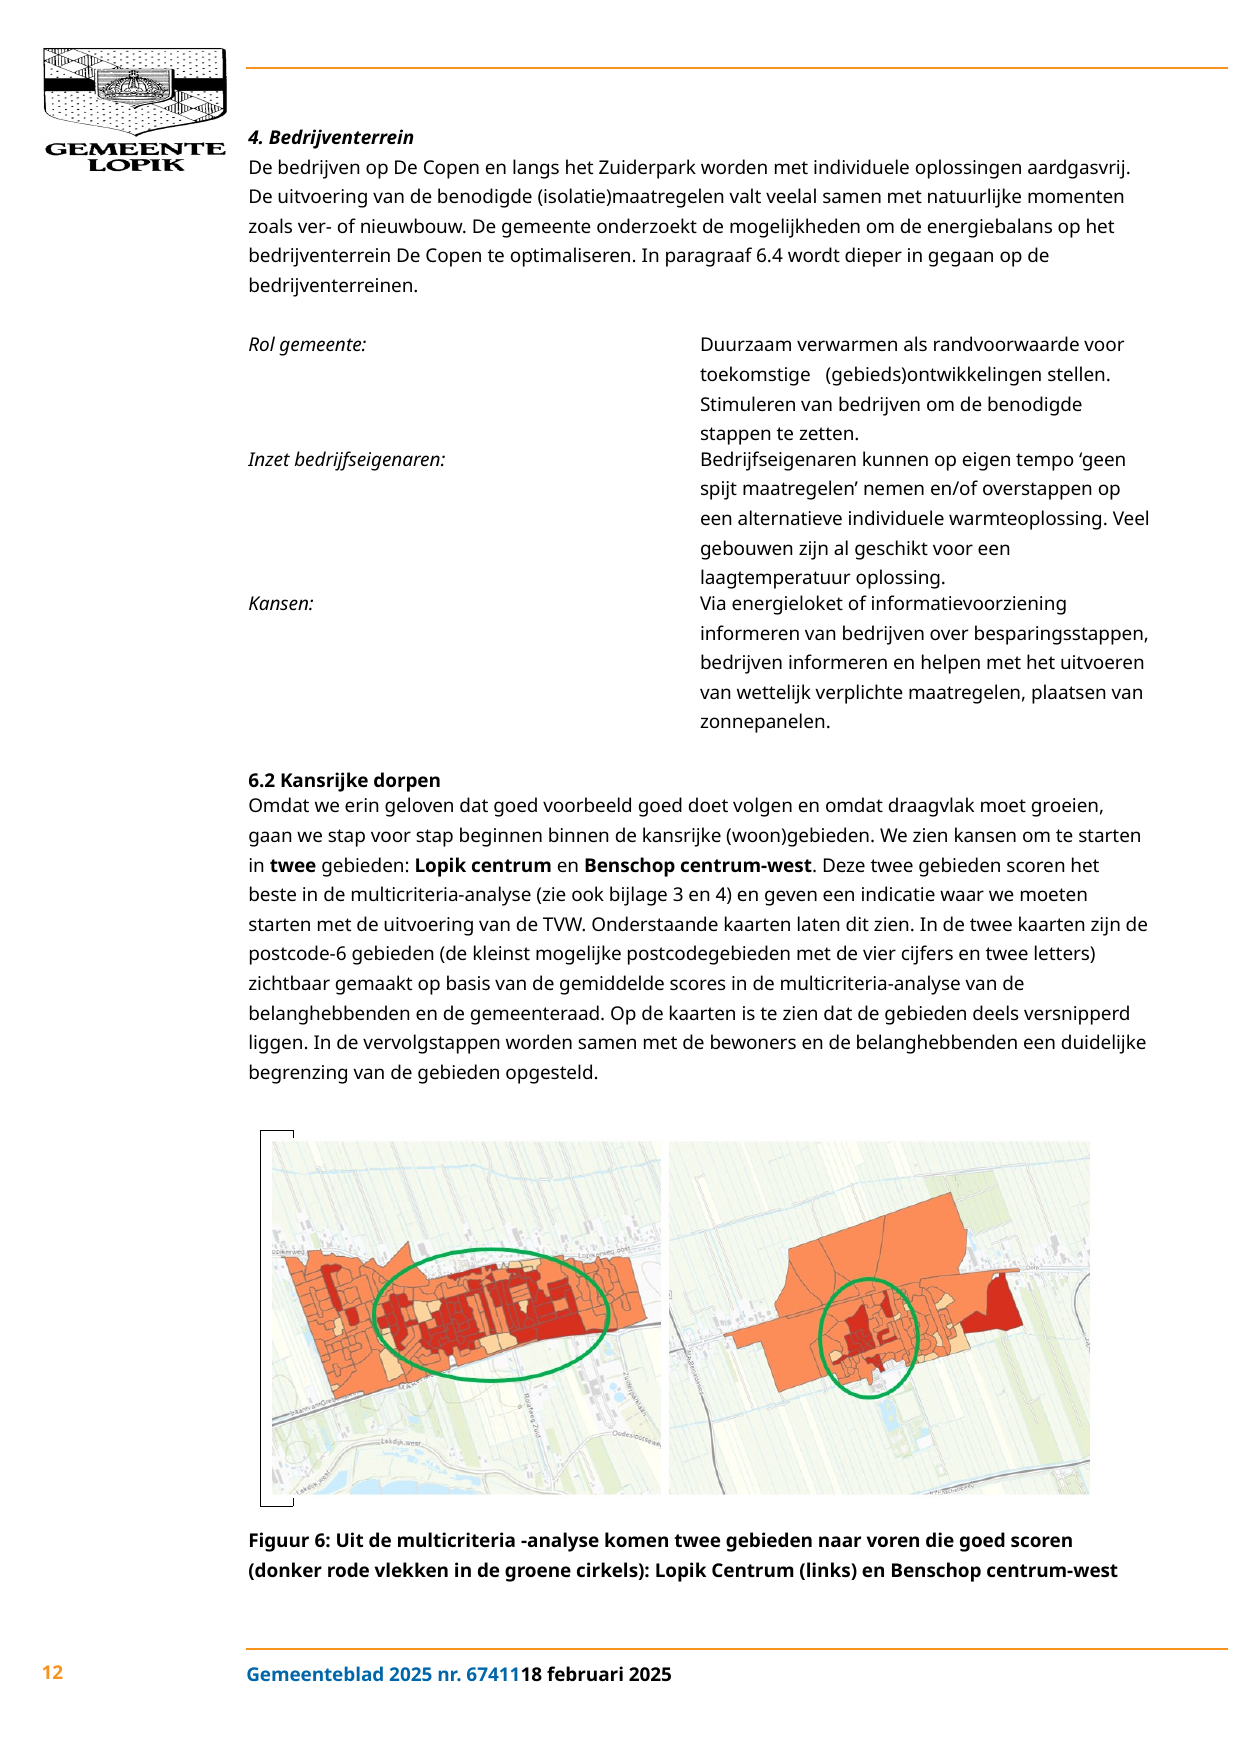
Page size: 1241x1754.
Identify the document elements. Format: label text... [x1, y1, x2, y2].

picture [41, 47, 231, 172]
text Figuur 6: Uit de multicriteria -analyse komen twee gebieden naar voren die goed scoren (donker rode vlekken in de groene cirkels): Lopik Centrum (links) en Benschop centrum-west [248, 1528, 1152, 1583]
table_header Duurzaam verwarmen als randvoorwaarde voor toekomstige (gebieds)ontwikkelingen stellen. Stimuleren van bedrijven om de benodigde stappen te zetten. [700, 332, 1152, 446]
text De bedrijven op De Copen en langs het Zuiderpark worden met individuele oplossingen aardgasvrij. De uitvoering van de benodigde (isolatie)maatregelen valt veelal samen met natuurlijke momenten zoals ver- of nieuwbouw. De gemeente onderzoekt de mogelijkheden om de energiebalans op het bedrijventerrein De Copen te optimaliseren. In paragraaf 6.4 wordt dieper in gegaan op de bedrijventerreinen. [248, 154, 1152, 298]
table_cell Bedrijfseigenaren kunnen op eigen tempo ‘geen spijt maatregelen’ nemen en/of overstappen op een alternatieve individuele warmteoplossing. Veel gebouwen zijn al geschikt voor een laagtemperatuur oplossing. [700, 446, 1152, 590]
table_header Rol gemeente: [248, 332, 700, 446]
table_cell Inzet bedrijfseigenaren: [248, 446, 700, 590]
text 6.2 Kansrijke dorpen [248, 767, 1152, 793]
picture [268, 1138, 1096, 1498]
text 4. Bedrijventerrein [248, 124, 1152, 150]
text Omdat we erin geloven dat goed voorbeeld goed doet volgen en omdat draagvlak moet groeien, gaan we stap voor stap beginnen binnen de kansrijke (woon)gebieden. We zien kansen om te starten in twee gebieden: Lopik centrum en Benschop centrum-west. Deze twee gebieden scoren het beste in de multicriteria-analyse (zie ook bijlage 3 en 4) en geven een indicatie waar we moeten starten met de uitvoering van de TVW. Onderstaande kaarten laten dit zien. In de twee kaarten zijn de postcode-6 gebieden (de kleinst mogelijke postcodegebieden met de vier cijfers en twee letters) zichtbaar gemaakt op basis van de gemiddelde scores in de multicriteria-analyse van de belanghebbenden en de gemeenteraad. Op de kaarten is te zien dat de gebieden deels versnipperd liggen. In de vervolgstappen worden samen met de bewoners en de belanghebbenden een duidelijke begrenzing van de gebieden opgesteld. [248, 793, 1152, 1085]
table_cell Kansen: [248, 590, 700, 734]
table_cell Via energieloket of informatievoorziening informeren van bedrijven over besparingsstappen, bedrijven informeren en helpen met het uitvoeren van wettelijk verplichte maatregelen, plaatsen van zonnepanelen. [700, 590, 1152, 734]
